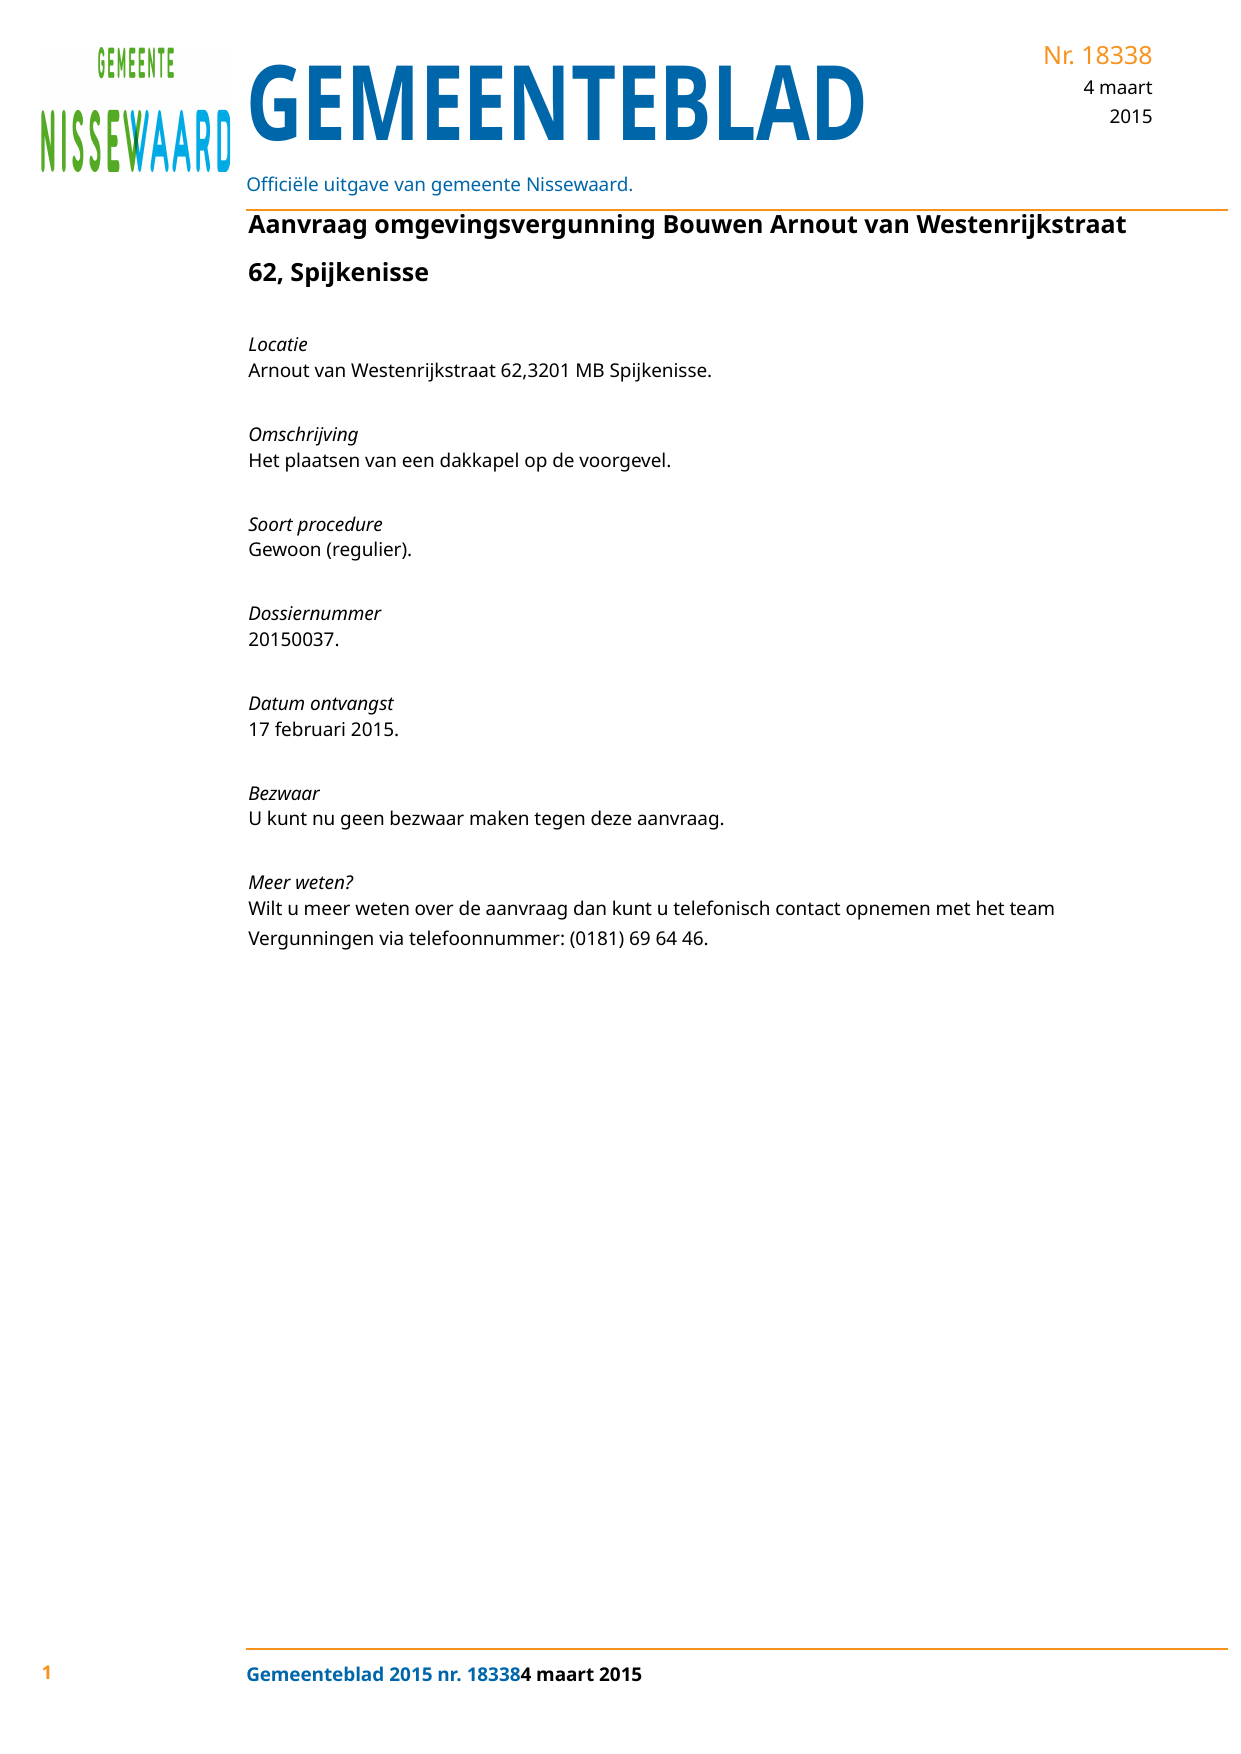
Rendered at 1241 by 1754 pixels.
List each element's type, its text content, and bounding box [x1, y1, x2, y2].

text Wilt u meer weten over de aanvraag dan kunt u telefonisch contact opnemen met het team Vergunningen via telefoonnummer: (0181) 69 64 46. [248, 895, 1152, 951]
text Locatie [248, 331, 1152, 357]
text Datum ontvangst [248, 690, 1152, 716]
text Arnout van Westenrijkstraat 62,3201 MB Spijkenisse. [248, 357, 1152, 383]
text Soort procedure [248, 511, 1152, 537]
text Omschrijving [248, 421, 1152, 447]
picture [201, 122, 206, 138]
text Meer weten? [248, 869, 1152, 895]
picture [41, 47, 231, 172]
picture [154, 157, 165, 172]
text Dossiernummer [248, 601, 1152, 626]
text Gewoon (regulier). [248, 537, 1152, 562]
picture [176, 157, 187, 172]
text 20150037. [248, 626, 1152, 652]
picture [200, 151, 206, 172]
text Bezwaar [248, 780, 1152, 806]
text Het plaatsen van een dakkapel op de voorgevel. [248, 447, 1152, 473]
text Aanvraag omgevingsvergunning Bouwen Arnout van Westenrijkstraat 62, Spijkenisse [248, 211, 1152, 288]
picture [222, 122, 227, 160]
text 17 februari 2015. [248, 716, 1152, 742]
text U kunt nu geen bezwaar maken tegen deze aanvraag. [248, 806, 1152, 831]
